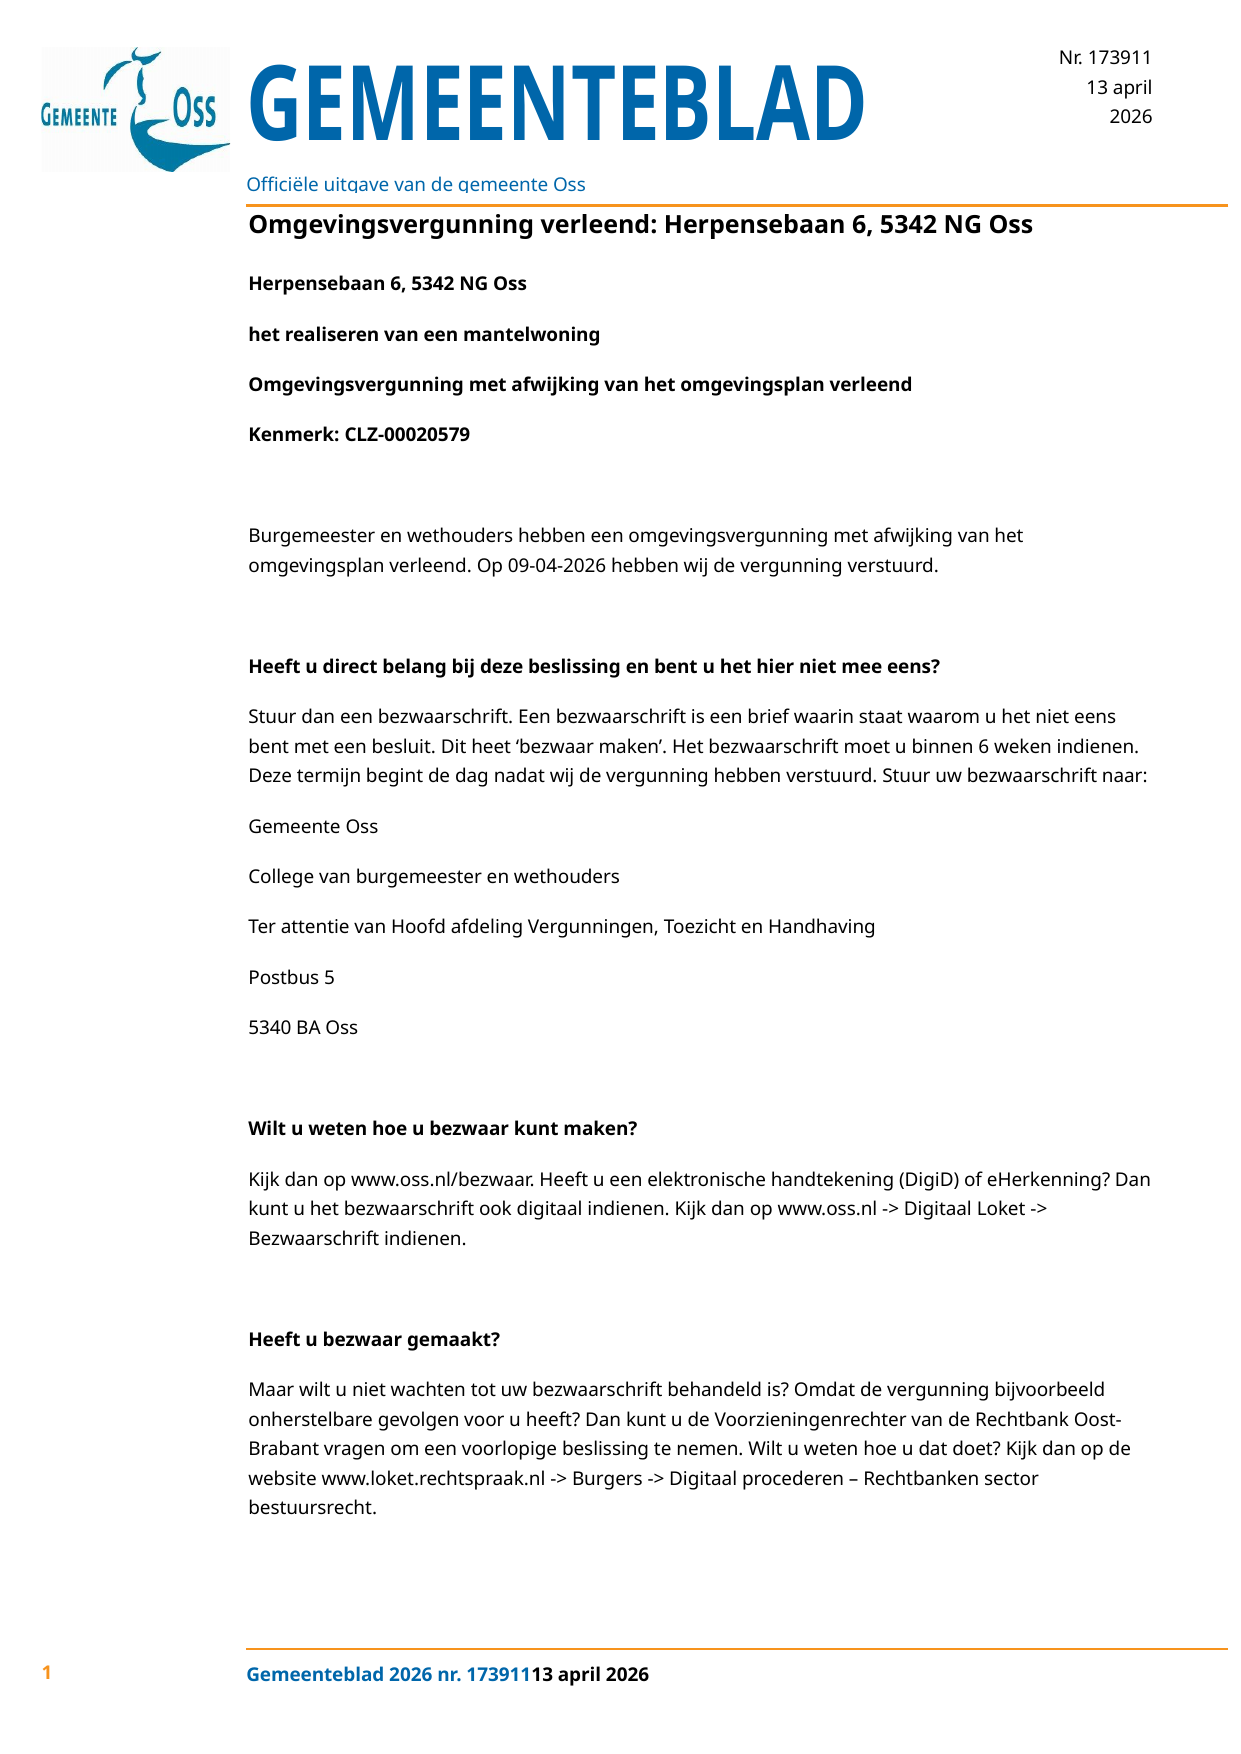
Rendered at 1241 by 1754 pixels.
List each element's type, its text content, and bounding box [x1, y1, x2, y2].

text Kijk dan op www.oss.nl/bezwaar. Heeft u een elektronische handtekening (DigiD) of eHerkenning? Dan kunt u het bezwaarschrift ook digitaal indienen. Kijk dan op www.oss.nl -> Digitaal Loket -> Bezwaarschrift indienen. [248, 1166, 1152, 1251]
text Burgemeester en wethouders hebben een omgevingsvergunning met afwijking van het omgevingsplan verleend. Op 09-04-2026 hebben wij de vergunning verstuurd. [248, 522, 1152, 578]
text Heeft u direct belang bij deze beslissing en bent u het hier niet mee eens? [248, 653, 1152, 678]
text College van burgemeester en wethouders [248, 863, 1152, 889]
text het realiseren van een mantelwoning [248, 321, 1152, 346]
text Heeft u bezwaar gemaakt? [248, 1326, 1152, 1351]
text Wilt u weten hoe u bezwaar kunt maken? [248, 1115, 1152, 1141]
picture [41, 47, 231, 172]
text Stuur dan een bezwaarschrift. Een bezwaarschrift is een brief waarin staat waarom u het niet eens bent met een besluit. Dit heet ‘bezwaar maken’. Het bezwaarschrift moet u binnen 6 weken indienen. Deze termijn begint de dag nadat wij de vergunning hebben verstuurd. Stuur uw bezwaarschrift naar: [248, 703, 1152, 788]
text Omgevingsvergunning met afwijking van het omgevingsplan verleend [248, 371, 1152, 397]
text Herpensebaan 6, 5342 NG Oss [248, 270, 1152, 296]
text 5340 BA Oss [248, 1014, 1152, 1040]
text Ter attentie van Hoofd afdeling Vergunningen, Toezicht en Handhaving [248, 914, 1152, 939]
text Gemeente Oss [248, 813, 1152, 838]
text Omgevingsvergunning verleend: Herpensebaan 6, 5342 NG Oss [248, 207, 1152, 241]
text Postbus 5 [248, 964, 1152, 990]
text Kenmerk: CLZ-00020579 [248, 422, 1152, 447]
text Maar wilt u niet wachten tot uw bezwaarschrift behandeld is? Omdat de vergunning bijvoorbeeld onherstelbare gevolgen voor u heeft? Dan kunt u de Voorzieningenrechter van de Rechtbank Oost-Brabant vragen om een voorlopige beslissing te nemen. Wilt u weten hoe u dat doet? Kijk dan op de website www.loket.rechtspraak.nl -> Burgers -> Digitaal procederen – Rechtbanken sector bestuursrecht. [248, 1376, 1152, 1520]
